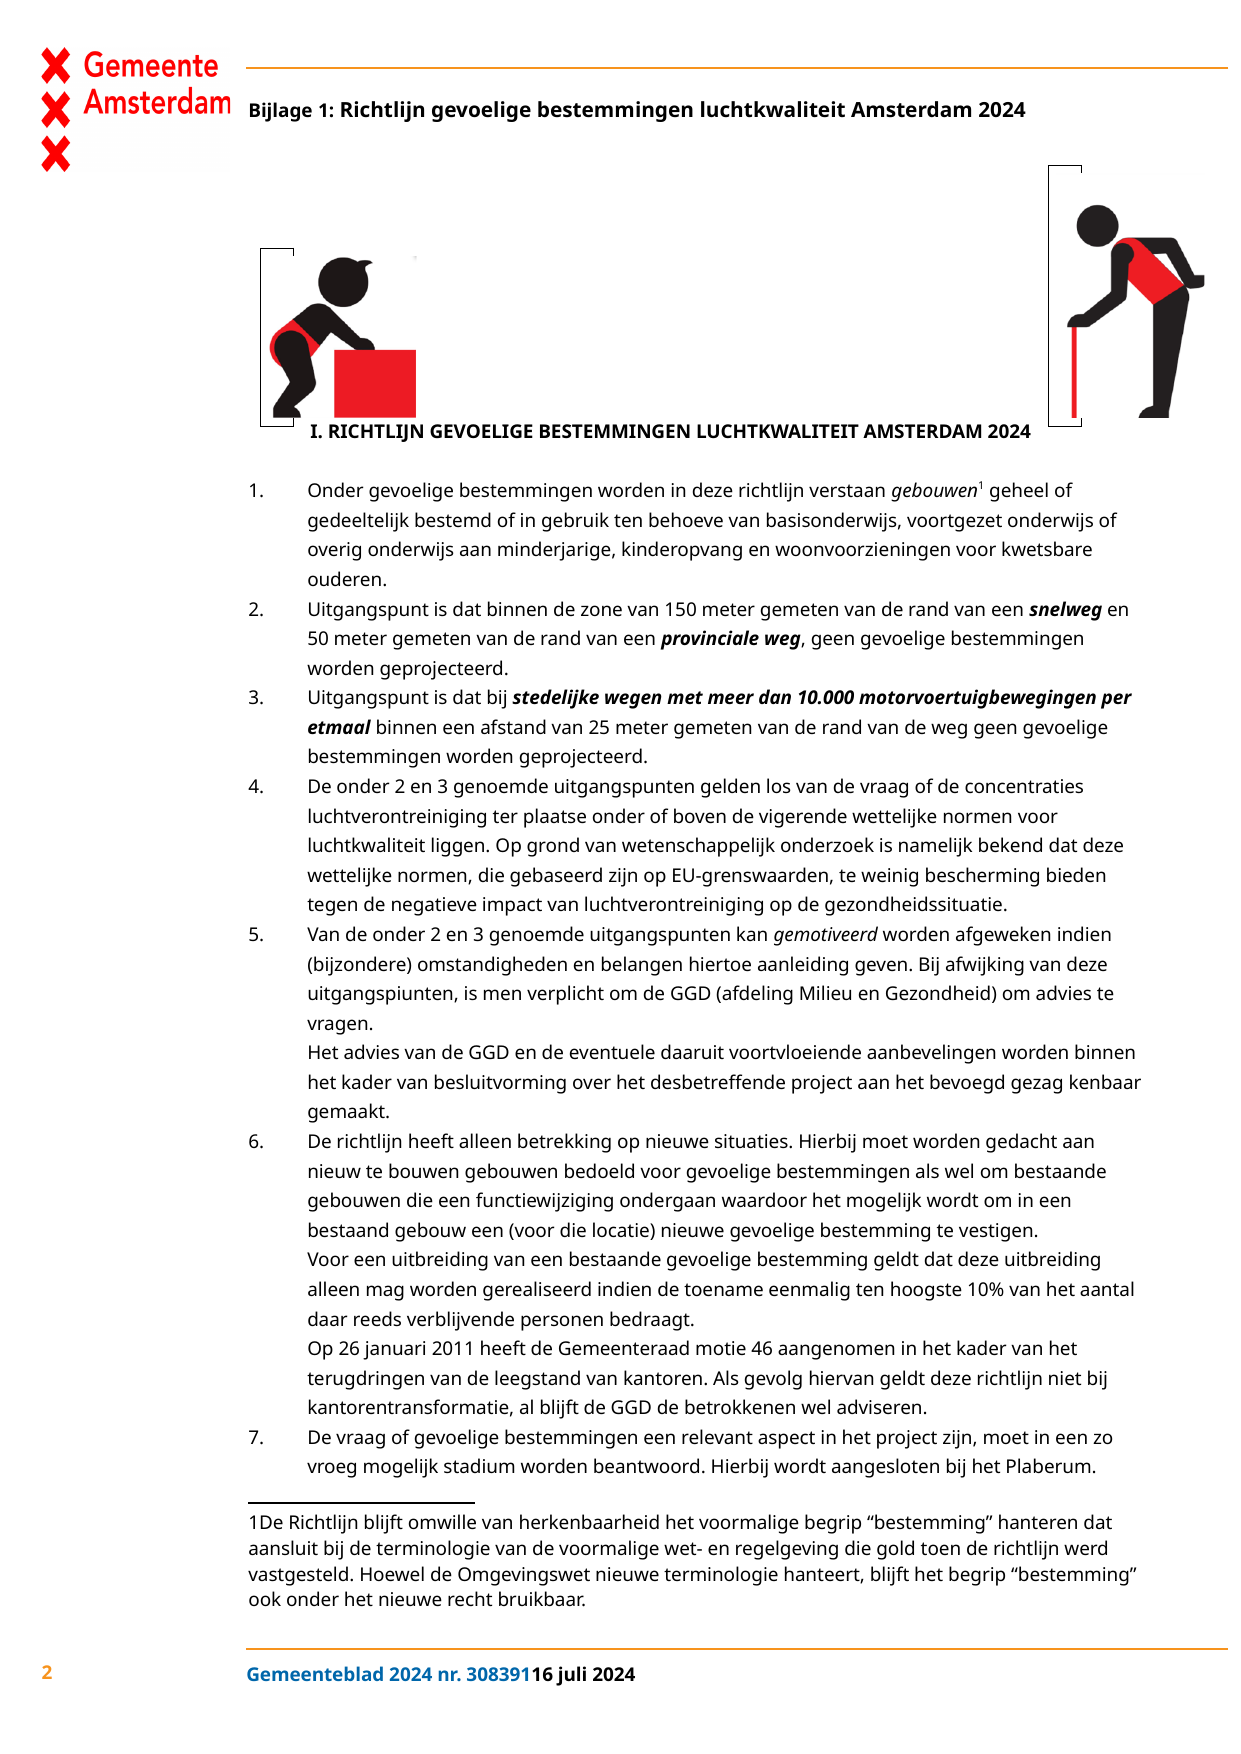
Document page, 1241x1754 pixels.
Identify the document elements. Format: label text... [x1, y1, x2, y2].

list Voor een uitbreiding van een bestaande gevoelige bestemming geldt dat deze uitbreiding alleen mag worden gerealiseerd indien de toename eenmalig ten hoogste 10% van het aantal daar reeds verblijvende personen bedraagt. [248, 1247, 1152, 1332]
list Op 26 januari 2011 heeft de Gemeenteraad motie 46 aangenomen in het kader van het terugdringen van de leegstand van kantoren. Als gevolg hiervan geldt deze richtlijn niet bij kantorentransformatie, al blijft de GGD de betrokkenen wel adviseren. [248, 1335, 1152, 1420]
list De vraag of gevoelige bestemmingen een relevant aspect in het project zijn, moet in een zo vroeg mogelijk stadium worden beantwoord. Hierbij wordt aangesloten bij het Plaberum. [248, 1424, 1152, 1479]
picture [268, 256, 417, 418]
list Uitgangspunt is dat bij stedelijke wegen met meer dan 10.000 motorvoertuigbewegingen per etmaal binnen een afstand van 25 meter gemeten van de rand van de weg geen gevoelige bestemmingen worden geprojecteerd. [248, 684, 1152, 769]
picture [41, 47, 231, 172]
picture [1056, 173, 1205, 418]
text Bijlage 1: Richtlijn gevoelige bestemmingen luchtkwaliteit Amsterdam 2024 [248, 95, 1152, 123]
list Onder gevoelige bestemmingen worden in deze richtlijn verstaan gebouwen geheel of gedeeltelijk bestemd of in gebruik ten behoeve van basisonderwijs, voortgezet onderwijs of overig onderwijs aan minderjarige, kinderopvang en woonvoorzieningen voor kwetsbare ouderen. [248, 477, 1152, 592]
list Het advies van de GGD en de eventuele daaruit voortvloeiende aanbevelingen worden binnen het kader van besluitvorming over het desbetreffende project aan het bevoegd gezag kenbaar gemaakt. [248, 1039, 1152, 1124]
list De onder 2 en 3 genoemde uitgangspunten gelden los van de vraag of de concentraties luchtverontreiniging ter plaatse onder of boven de vigerende wettelijke normen voor luchtkwaliteit liggen. Op grond van wetenschappelijk onderzoek is namelijk bekend dat deze wettelijke normen, die gebaseerd zijn op EU-grenswaarden, te weinig bescherming bieden tegen de negatieve impact van luchtverontreiniging op de gezondheidssituatie. [248, 773, 1152, 917]
text I. RICHTLIJN GEVOELIGE BESTEMMINGEN LUCHTKWALITEIT AMSTERDAM 2024 [248, 153, 1152, 444]
list Van de onder 2 en 3 genoemde uitgangspunten kan gemotiveerd worden afgeweken indien (bijzondere) omstandigheden en belangen hiertoe aanleiding geven. Bij afwijking van deze uitgangspiunten, is men verplicht om de GGD (afdeling Milieu en Gezondheid) om advies te vragen. [248, 921, 1152, 1036]
list De richtlijn heeft alleen betrekking op nieuwe situaties. Hierbij moet worden gedacht aan nieuw te bouwen gebouwen bedoeld voor gevoelige bestemmingen als wel om bestaande gebouwen die een functiewijziging ondergaan waardoor het mogelijk wordt om in een bestaand gebouw een (voor die locatie) nieuwe gevoelige bestemming te vestigen. [248, 1128, 1152, 1243]
list Uitgangspunt is dat binnen de zone van 150 meter gemeten van de rand van een snelweg en 50 meter gemeten van de rand van een provinciale weg, geen gevoelige bestemmingen worden geprojecteerd. [248, 596, 1152, 681]
list De Richtlijn blijft omwille van herkenbaarheid het voormalige begrip “bestemming” hanteren dat aansluit bij de terminologie van de voormalige wet- en regelgeving die gold toen de richtlijn werd vastgesteld. Hoewel de Omgevingswet nieuwe terminologie hanteert, blijft het begrip “bestemming” ook onder het nieuwe recht bruikbaar. [248, 1509, 1152, 1612]
